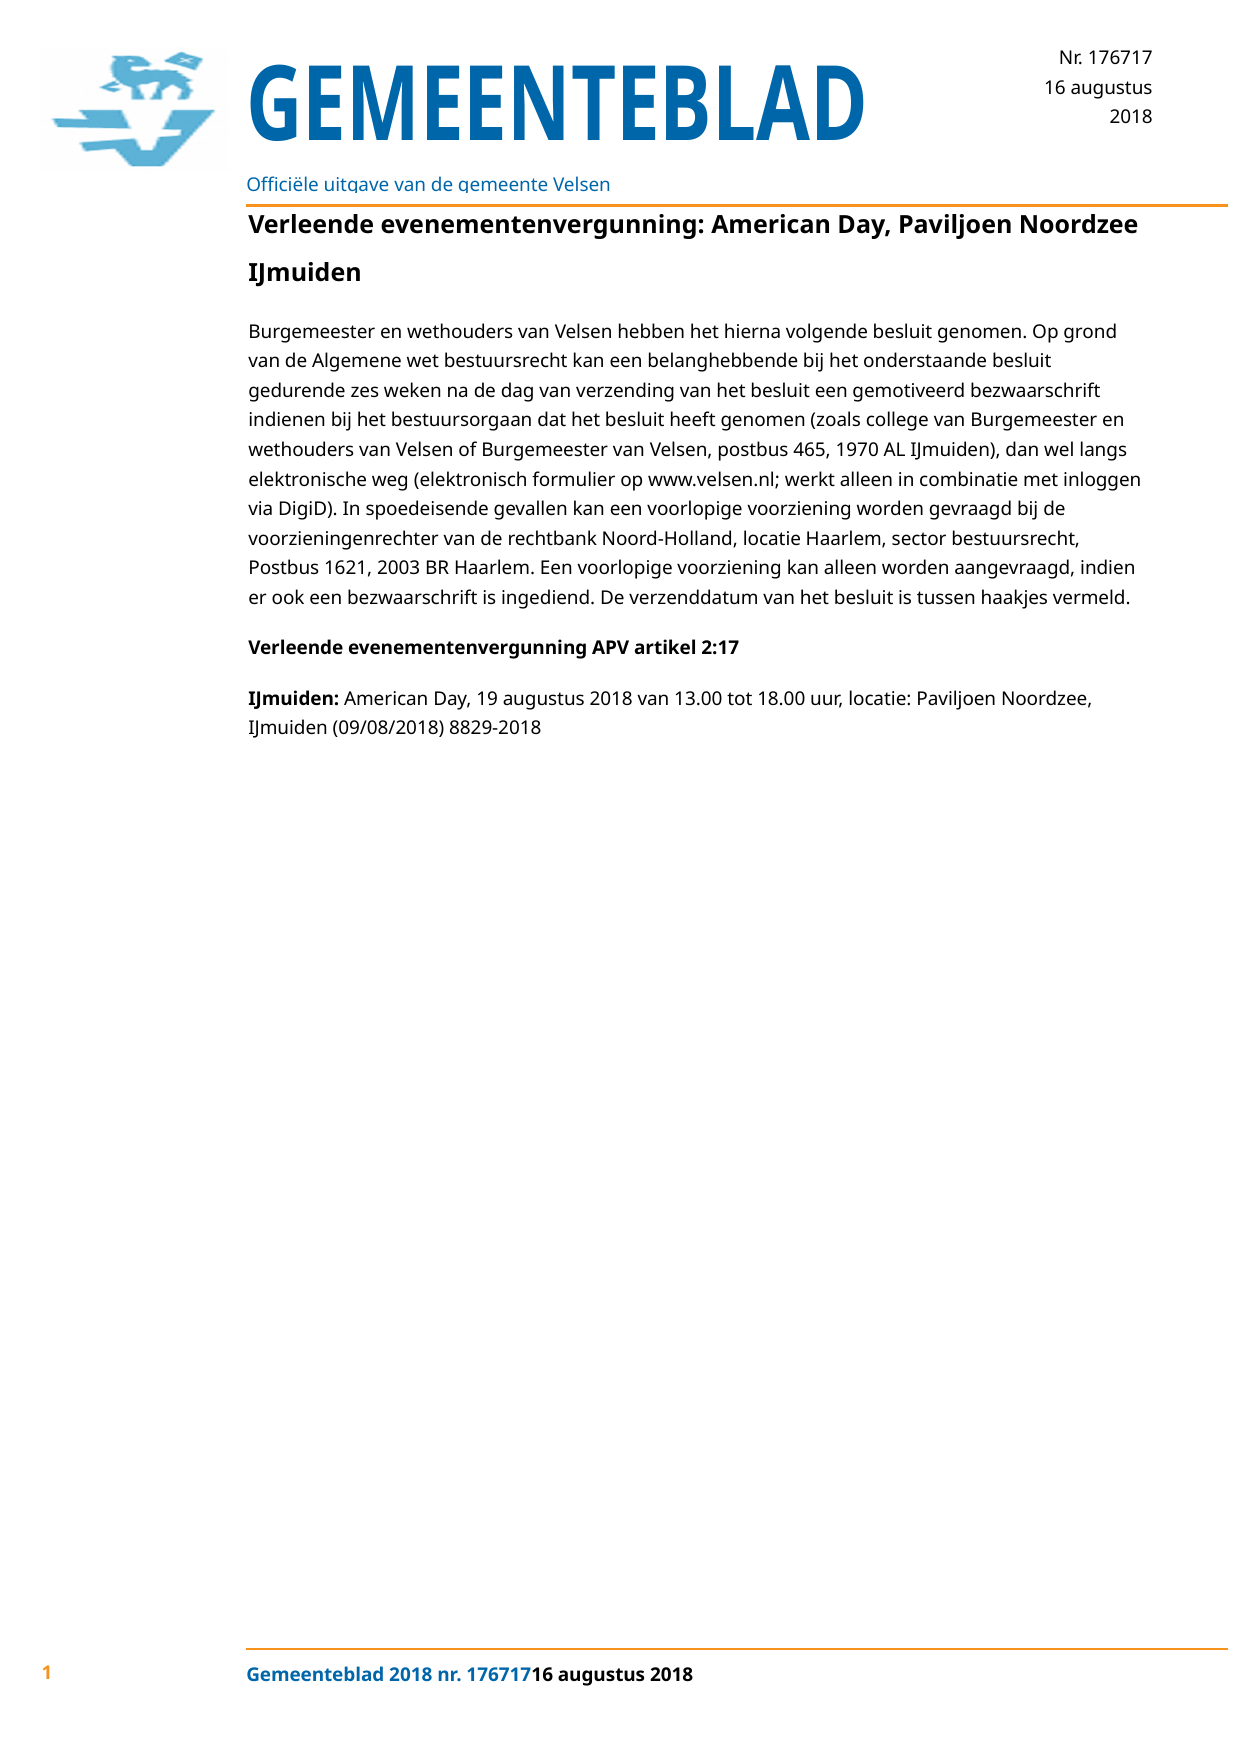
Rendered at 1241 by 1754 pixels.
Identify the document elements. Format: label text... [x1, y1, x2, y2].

picture [41, 47, 231, 172]
text IJmuiden: American Day, 19 augustus 2018 van 13.00 tot 18.00 uur, locatie: Paviljoen Noordzee, IJmuiden (09/08/2018) 8829-2018 [248, 685, 1152, 740]
text Verleende evenementenvergunning: American Day, Paviljoen Noordzee IJmuiden [248, 207, 1152, 288]
text Verleende evenementenvergunning APV artikel 2:17 [248, 634, 1152, 660]
text Burgemeester en wethouders van Velsen hebben het hierna volgende besluit genomen. Op grond van de Algemene wet bestuursrecht kan een belanghebbende bij het onderstaande besluit gedurende zes weken na de dag van verzending van het besluit een gemotiveerd bezwaarschrift indienen bij het bestuursorgaan dat het besluit heeft genomen (zoals college van Burgemeester en wethouders van Velsen of Burgemeester van Velsen, postbus 465, 1970 AL IJmuiden), dan wel langs elektronische weg (elektronisch formulier op www.velsen.nl; werkt alleen in combinatie met inloggen via DigiD). In spoedeisende gevallen kan een voorlopige voorziening worden gevraagd bij de voorzieningenrechter van de rechtbank Noord-Holland, locatie Haarlem, sector bestuursrecht, Postbus 1621, 2003 BR Haarlem. Een voorlopige voorziening kan alleen worden aangevraagd, indien er ook een bezwaarschrift is ingediend. De verzenddatum van het besluit is tussen haakjes vermeld. [248, 318, 1152, 610]
